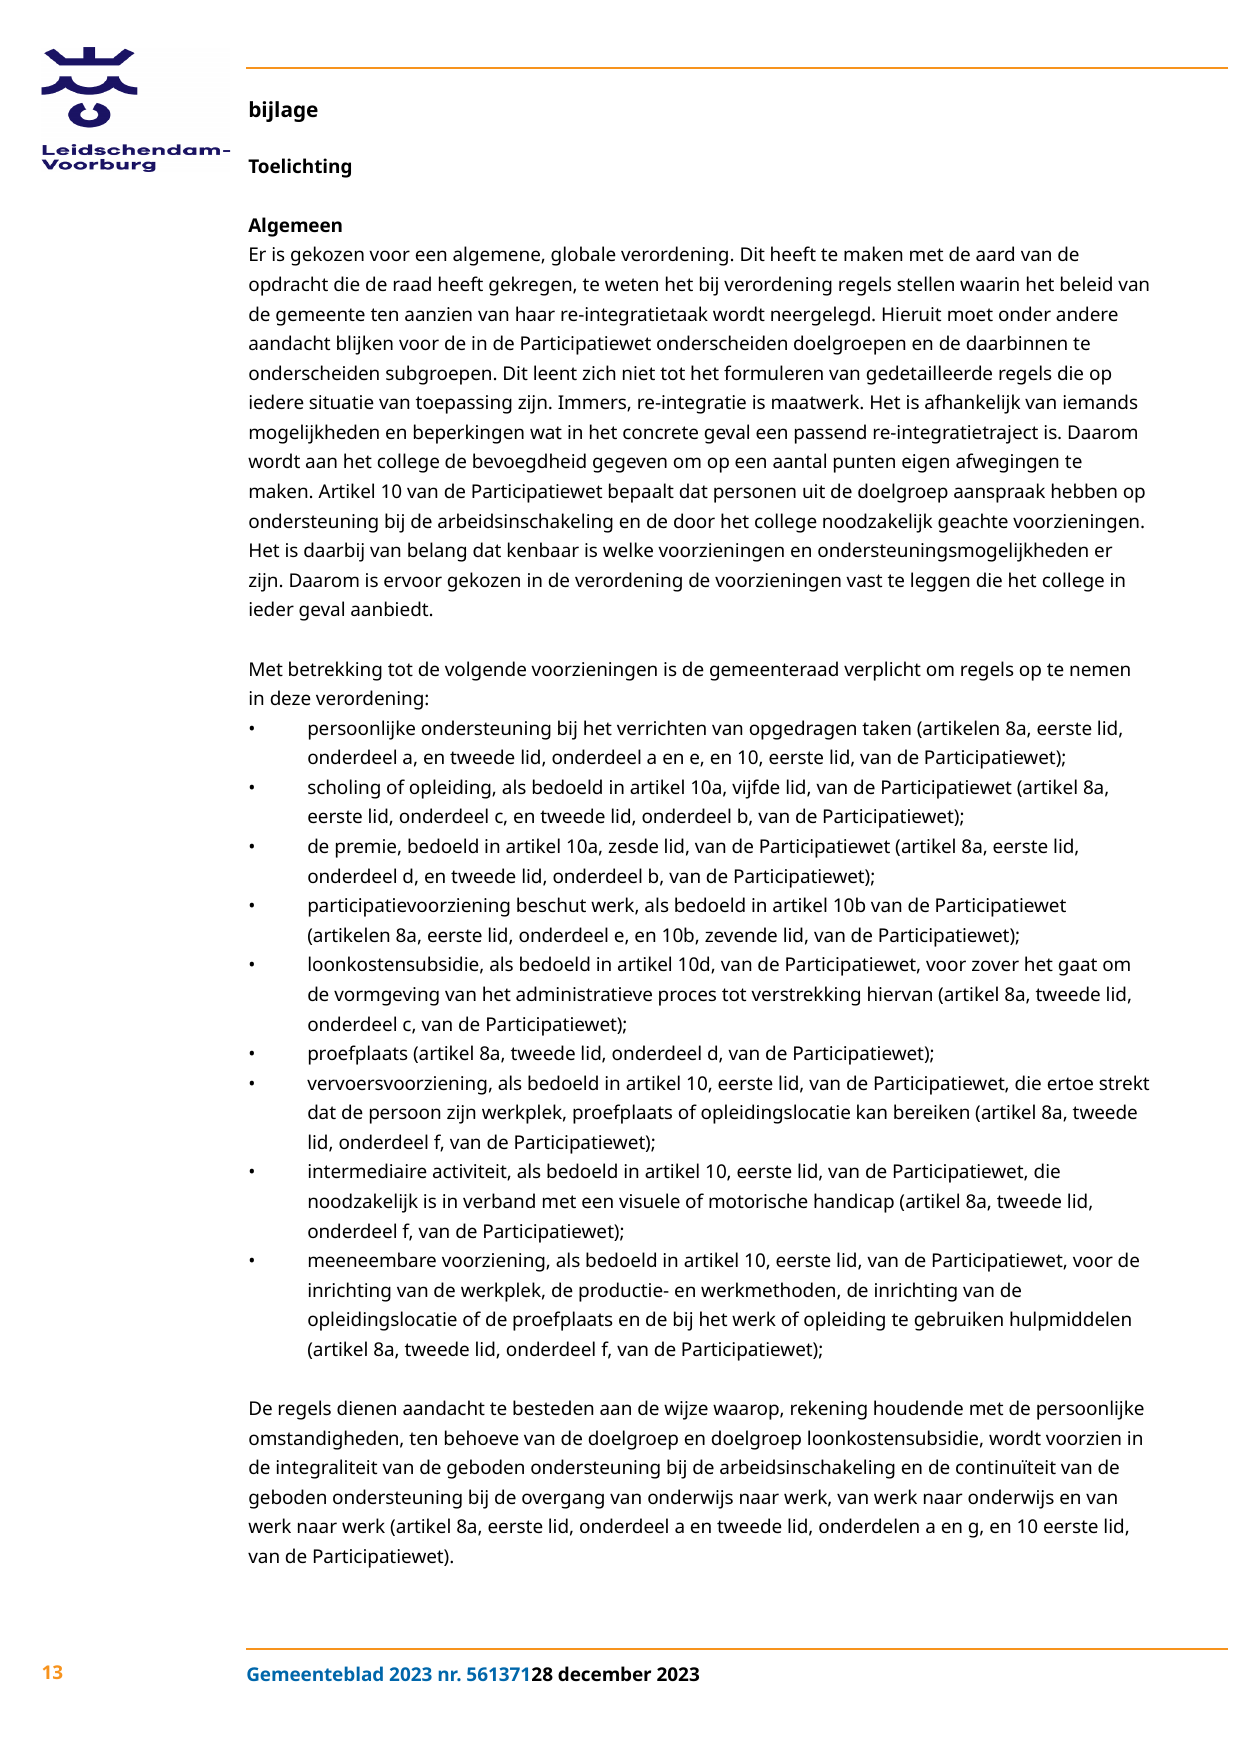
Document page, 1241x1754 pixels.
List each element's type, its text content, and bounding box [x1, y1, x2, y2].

list intermediaire activiteit, als bedoeld in artikel 10, eerste lid, van de Participatiewet, die noodzakelijk is in verband met een visuele of motorische handicap (artikel 8a, tweede lid, onderdeel f, van de Participatiewet); [248, 1159, 1152, 1244]
text Algemeen [248, 212, 1152, 238]
text Er is gekozen voor een algemene, globale verordening. Dit heeft te maken met de aard van de opdracht die de raad heeft gekregen, te weten het bij verordening regels stellen waarin het beleid van de gemeente ten aanzien van haar re-integratietaak wordt neergelegd. Hieruit moet onder andere aandacht blijken voor de in de Participatiewet onderscheiden doelgroepen en de daarbinnen te onderscheiden subgroepen. Dit leent zich niet tot het formuleren van gedetailleerde regels die op iedere situatie van toepassing zijn. Immers, re-integratie is maatwerk. Het is afhankelijk van iemands mogelijkheden en beperkingen wat in het concrete geval een passend re-integratietraject is. Daarom wordt aan het college de bevoegdheid gegeven om op een aantal punten eigen afwegingen te maken. Artikel 10 van de Participatiewet bepaalt dat personen uit de doelgroep aanspraak hebben op ondersteuning bij de arbeidsinschakeling en de door het college noodzakelijk geachte voorzieningen. Het is daarbij van belang dat kenbaar is welke voorzieningen en ondersteuningsmogelijkheden er zijn. Daarom is ervoor gekozen in de verordening de voorzieningen vast te leggen die het college in ieder geval aanbiedt. [248, 242, 1152, 622]
list meeneembare voorziening, als bedoeld in artikel 10, eerste lid, van de Participatiewet, voor de inrichting van de werkplek, de productie- en werkmethoden, de inrichting van de opleidingslocatie of de proefplaats en de bij het werk of opleiding te gebruiken hulpmiddelen (artikel 8a, tweede lid, onderdeel f, van de Participatiewet); [248, 1247, 1152, 1362]
text De regels dienen aandacht te besteden aan de wijze waarop, rekening houdende met de persoonlijke omstandigheden, ten behoeve van de doelgroep en doelgroep loonkostensubsidie, wordt voorzien in de integraliteit van de geboden ondersteuning bij de arbeidsinschakeling en de continuïteit van de geboden ondersteuning bij de overgang van onderwijs naar werk, van werk naar onderwijs en van werk naar werk (artikel 8a, eerste lid, onderdeel a en tweede lid, onderdelen a en g, en 10 eerste lid, van de Participatiewet). [248, 1395, 1152, 1569]
list de premie, bedoeld in artikel 10a, zesde lid, van de Participatiewet (artikel 8a, eerste lid, onderdeel d, en tweede lid, onderdeel b, van de Participatiewet); [248, 833, 1152, 889]
list persoonlijke ondersteuning bij het verrichten van opgedragen taken (artikelen 8a, eerste lid, onderdeel a, en tweede lid, onderdeel a en e, en 10, eerste lid, van de Participatiewet); [248, 715, 1152, 770]
text Met betrekking tot de volgende voorzieningen is de gemeenteraad verplicht om regels op te nemen in deze verordening: [248, 656, 1152, 711]
list vervoersvoorziening, als bedoeld in artikel 10, eerste lid, van de Participatiewet, die ertoe strekt dat de persoon zijn werkplek, proefplaats of opleidingslocatie kan bereiken (artikel 8a, tweede lid, onderdeel f, van de Participatiewet); [248, 1070, 1152, 1155]
text Toelichting [248, 153, 1152, 179]
list loonkostensubsidie, als bedoeld in artikel 10d, van de Participatiewet, voor zover het gaat om de vormgeving van het administratieve proces tot verstrekking hiervan (artikel 8a, tweede lid, onderdeel c, van de Participatiewet); [248, 952, 1152, 1037]
picture [41, 47, 231, 172]
list proefplaats (artikel 8a, tweede lid, onderdeel d, van de Participatiewet); [248, 1040, 1152, 1066]
list scholing of opleiding, als bedoeld in artikel 10a, vijfde lid, van de Participatiewet (artikel 8a, eerste lid, onderdeel c, en tweede lid, onderdeel b, van de Participatiewet); [248, 774, 1152, 829]
text bijlage [248, 95, 1152, 123]
list participatievoorziening beschut werk, als bedoeld in artikel 10b van de Participatiewet (artikelen 8a, eerste lid, onderdeel e, en 10b, zevende lid, van de Participatiewet); [248, 892, 1152, 948]
